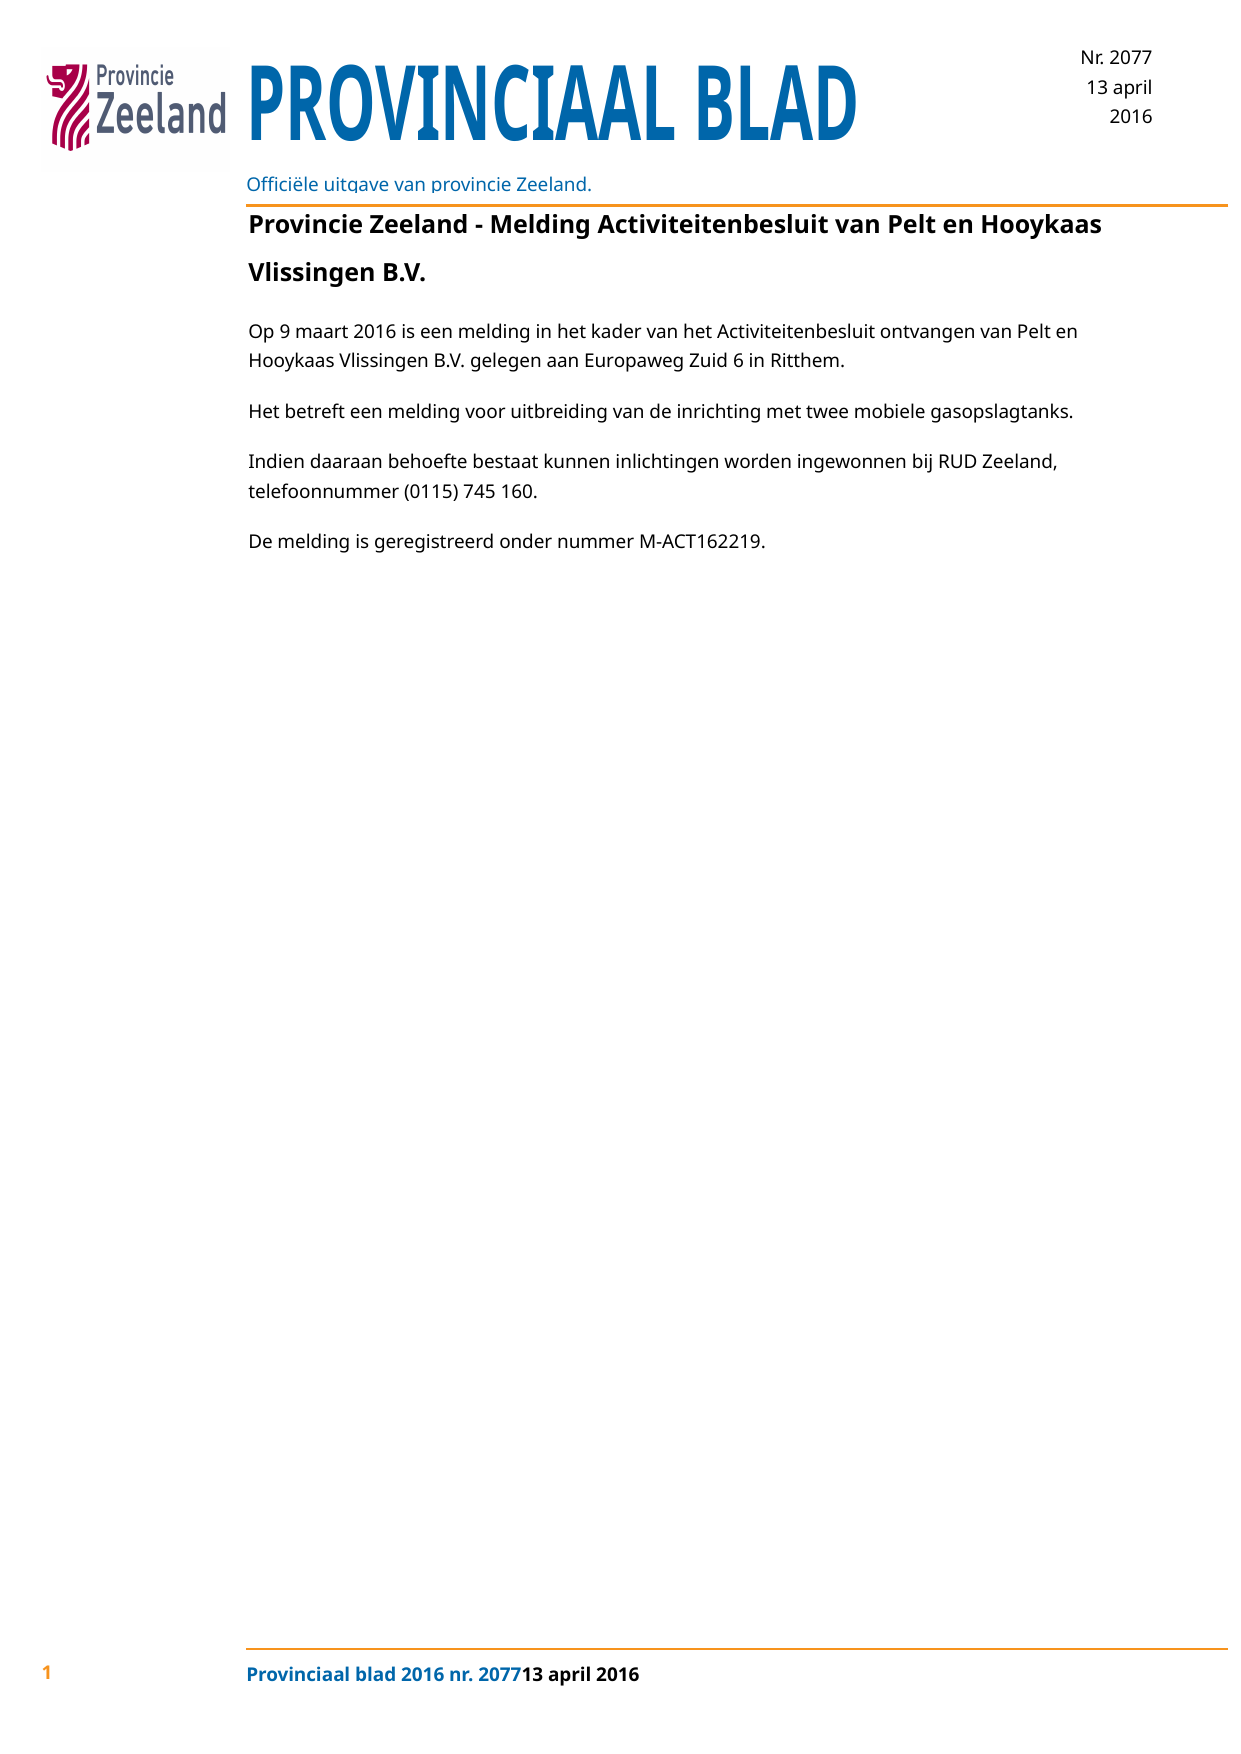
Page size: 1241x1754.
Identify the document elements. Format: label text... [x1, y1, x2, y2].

text Indien daaraan behoefte bestaat kunnen inlichtingen worden ingewonnen bij RUD Zeeland, telefoonnummer (0115) 745 160. [248, 448, 1152, 504]
picture [41, 47, 231, 172]
text Op 9 maart 2016 is een melding in het kader van het Activiteitenbesluit ontvangen van Pelt en Hooykaas Vlissingen B.V. gelegen aan Europaweg Zuid 6 in Ritthem. [248, 318, 1152, 373]
text Het betreft een melding voor uitbreiding van de inrichting met twee mobiele gasopslagtanks. [248, 398, 1152, 424]
text De melding is geregistreerd onder nummer M-ACT162219. [248, 528, 1152, 554]
text Provincie Zeeland - Melding Activiteitenbesluit van Pelt en Hooykaas Vlissingen B.V. [248, 207, 1152, 288]
